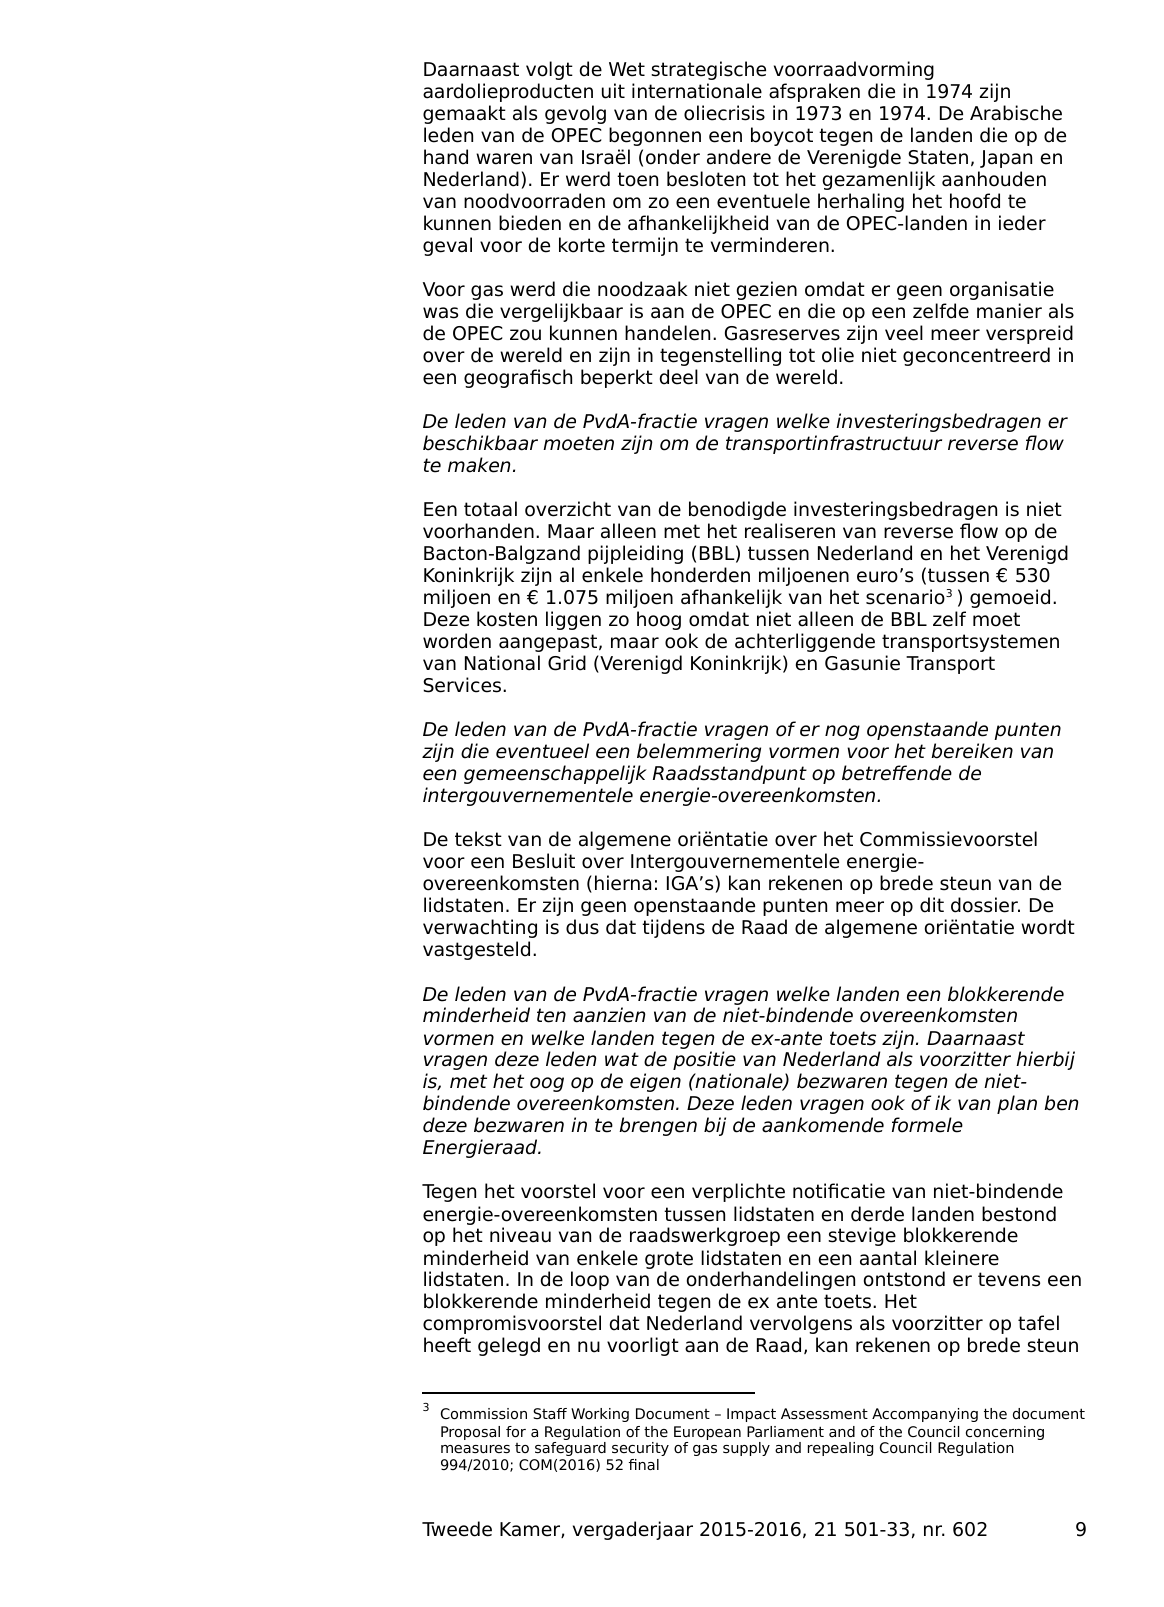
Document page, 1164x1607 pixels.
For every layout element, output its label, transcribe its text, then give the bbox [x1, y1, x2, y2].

text Een totaal overzicht van de benodigde investeringsbedragen is niet voorhanden. Maar alleen met het realiseren van reverse flow op de Bacton-Balgzand pijpleiding (BBL) tussen Nederland en het Verenigd Koninkrijk zijn al enkele honderden miljoenen euro’s (tussen € 530 miljoen en € 1.075 miljoen afhankelijk van het scenario) gemoeid. Deze kosten liggen zo hoog omdat niet alleen de BBL zelf moet worden aangepast, maar ook de achterliggende transportsystemen van National Grid (Verenigd Koninkrijk) en Gasunie Transport Services. [422, 499, 1087, 697]
text Daarnaast volgt de Wet strategische voorraadvorming aardolieproducten uit internationale afspraken die in 1974 zijn gemaakt als gevolg van de oliecrisis in 1973 en 1974. De Arabische leden van de OPEC begonnen een boycot tegen de landen die op de hand waren van Israël (onder andere de Verenigde Staten, Japan en Nederland). Er werd toen besloten tot het gezamenlijk aanhouden van noodvoorraden om zo een eventuele herhaling het hoofd te kunnen bieden en de afhankelijkheid van de OPEC-landen in ieder geval voor de korte termijn te verminderen. [422, 59, 1087, 257]
text Tegen het voorstel voor een verplichte notificatie van niet-bindende energie-overeenkomsten tussen lidstaten en derde landen bestond op het niveau van de raadswerkgroep een stevige blokkerende minderheid van enkele grote lidstaten en een aantal kleinere lidstaten. In de loop van de onderhandelingen ontstond er tevens een blokkerende minderheid tegen de ex ante toets. Het compromisvoorstel dat Nederland vervolgens als voorzitter op tafel heeft gelegd en nu voorligt aan de Raad, kan rekenen op brede steun [422, 1181, 1087, 1357]
text De tekst van de algemene oriëntatie over het Commissievoorstel voor een Besluit over Intergouvernementele energie- overeenkomsten (hierna: IGA’s) kan rekenen op brede steun van de lidstaten. Er zijn geen openstaande punten meer op dit dossier. De verwachting is dus dat tijdens de Raad de algemene oriëntatie wordt vastgesteld. [422, 829, 1087, 961]
text Commission Staff Working Document – Impact Assessment Accompanying the document Proposal for a Regulation of the European Parliament and of the Council concerning measures to safeguard security of gas supply and repealing Council Regulation 994/2010; COM(2016) 52 final [422, 1402, 1087, 1474]
text De leden van de PvdA-fractie vragen welke investeringsbedragen er beschikbaar moeten zijn om de transportinfrastructuur reverse flow te maken. [422, 411, 1087, 477]
text De leden van de PvdA-fractie vragen welke landen een blokkerende minderheid ten aanzien van de niet-bindende overeenkomsten vormen en welke landen tegen de ex-ante toets zijn. Daarnaast vragen deze leden wat de positie van Nederland als voorzitter hierbij is, met het oog op de eigen (nationale) bezwaren tegen de niet-bindende overeenkomsten. Deze leden vragen ook of ik van plan ben deze bezwaren in te brengen bij de aankomende formele Energieraad. [422, 983, 1087, 1159]
text Voor gas werd die noodzaak niet gezien omdat er geen organisatie was die vergelijkbaar is aan de OPEC en die op een zelfde manier als de OPEC zou kunnen handelen. Gasreserves zijn veel meer verspreid over de wereld en zijn in tegenstelling tot olie niet geconcentreerd in een geografisch beperkt deel van de wereld. [422, 279, 1087, 389]
text De leden van de PvdA-fractie vragen of er nog openstaande punten zijn die eventueel een belemmering vormen voor het bereiken van een gemeenschappelijk Raadsstandpunt op betreffende de intergouvernementele energie-overeenkomsten. [422, 719, 1087, 807]
